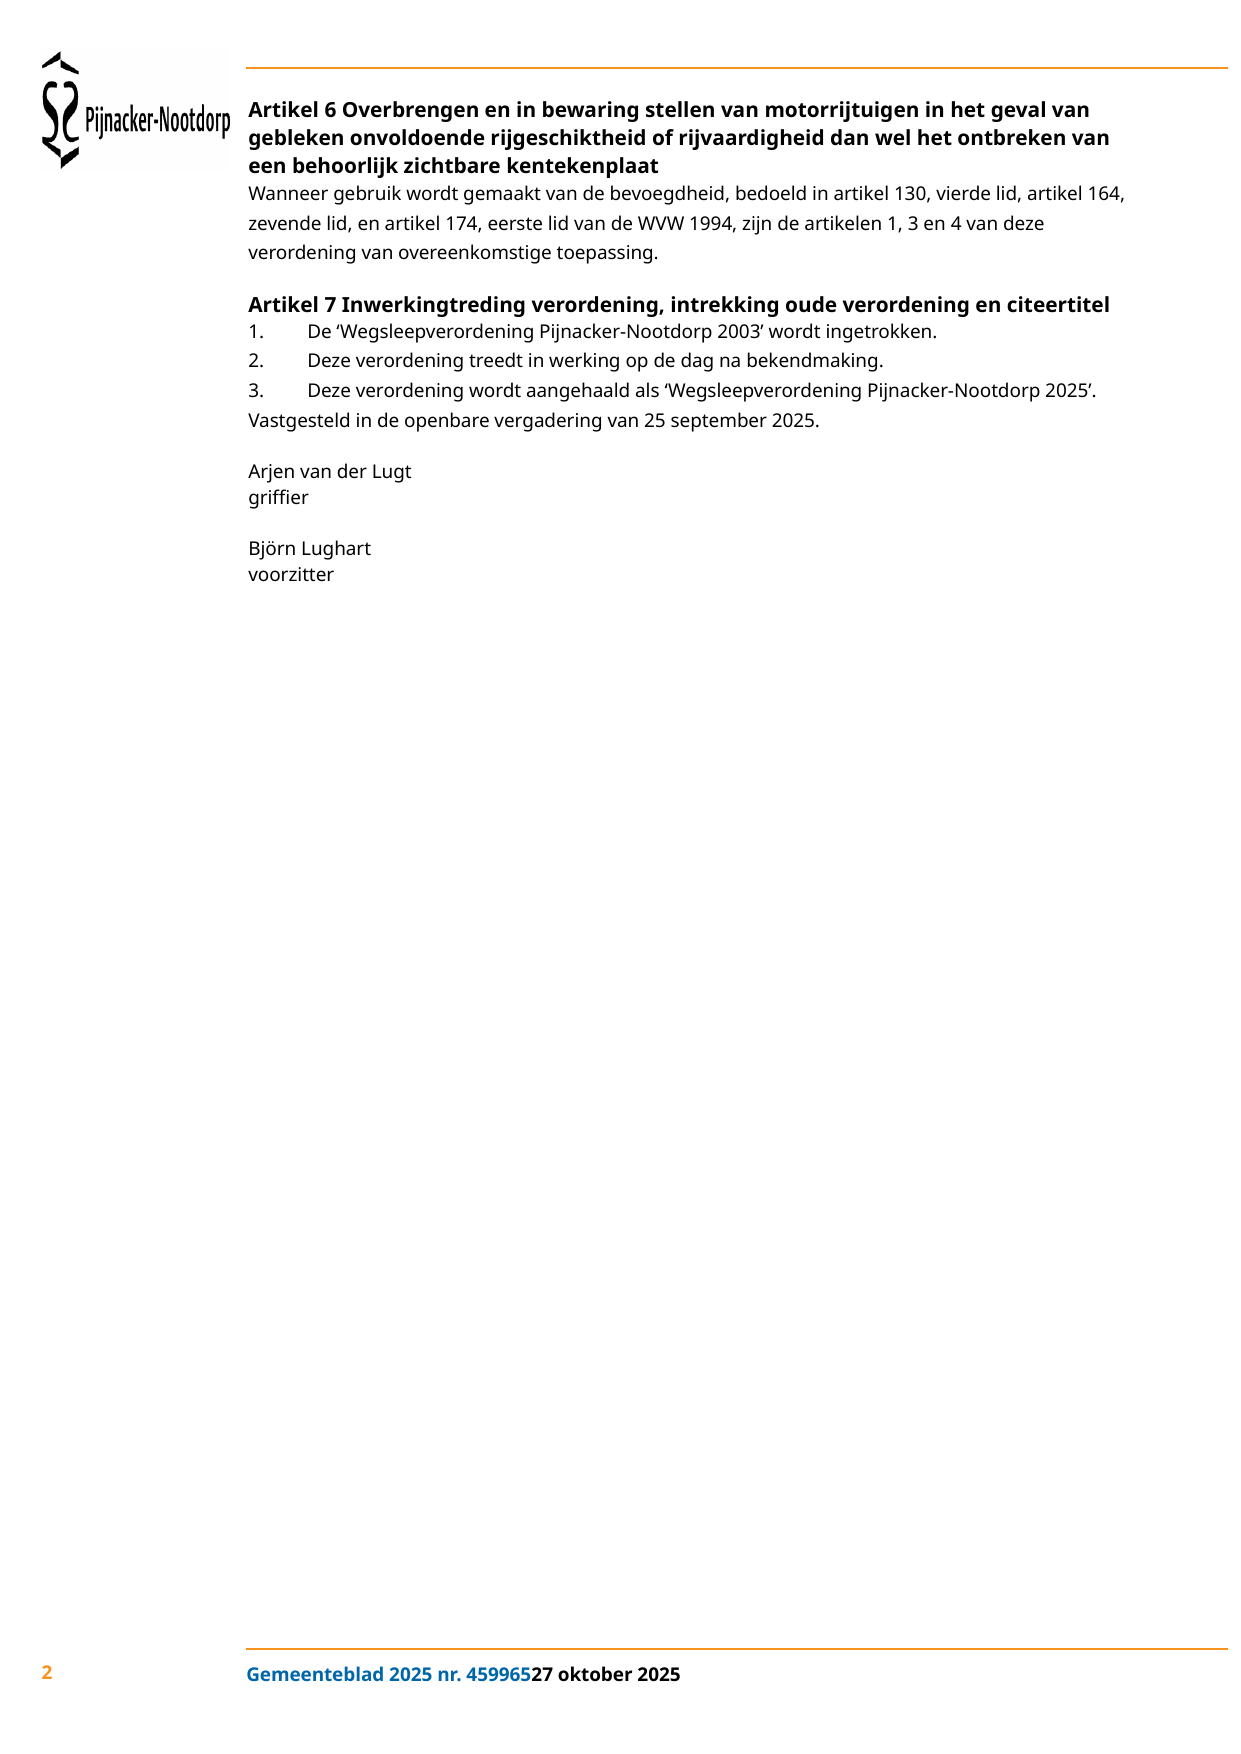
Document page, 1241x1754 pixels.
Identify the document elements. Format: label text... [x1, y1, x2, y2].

text Artikel 6 Overbrengen en in bewaring stellen van motorrijtuigen in het geval van gebleken onvoldoende rijgeschiktheid of rijvaardigheid dan wel het ontbreken van een behoorlijk zichtbare kentekenplaat [248, 95, 1152, 180]
text Björn Lughart [248, 536, 1152, 561]
list De ‘Wegsleepverordening Pijnacker-Nootdorp 2003’ wordt ingetrokken. [248, 318, 1152, 344]
text griffier [248, 484, 1152, 510]
text Arjen van der Lugt [248, 458, 1152, 484]
picture [41, 47, 231, 172]
text Vastgesteld in de openbare vergadering van 25 september 2025. [248, 407, 1152, 433]
text Artikel 7 Inwerkingtreding verordening, intrekking oude verordening en citeertitel [248, 290, 1152, 318]
list Deze verordening treedt in werking op de dag na bekendmaking. [248, 348, 1152, 373]
text voorzitter [248, 561, 1152, 587]
list Deze verordening wordt aangehaald als ‘Wegsleepverordening Pijnacker-Nootdorp 2025’. [248, 377, 1152, 403]
text Wanneer gebruik wordt gemaakt van de bevoegdheid, bedoeld in artikel 130, vierde lid, artikel 164, zevende lid, en artikel 174, eerste lid van de WVW 1994, zijn de artikelen 1, 3 en 4 van deze verordening van overeenkomstige toepassing. [248, 180, 1152, 265]
